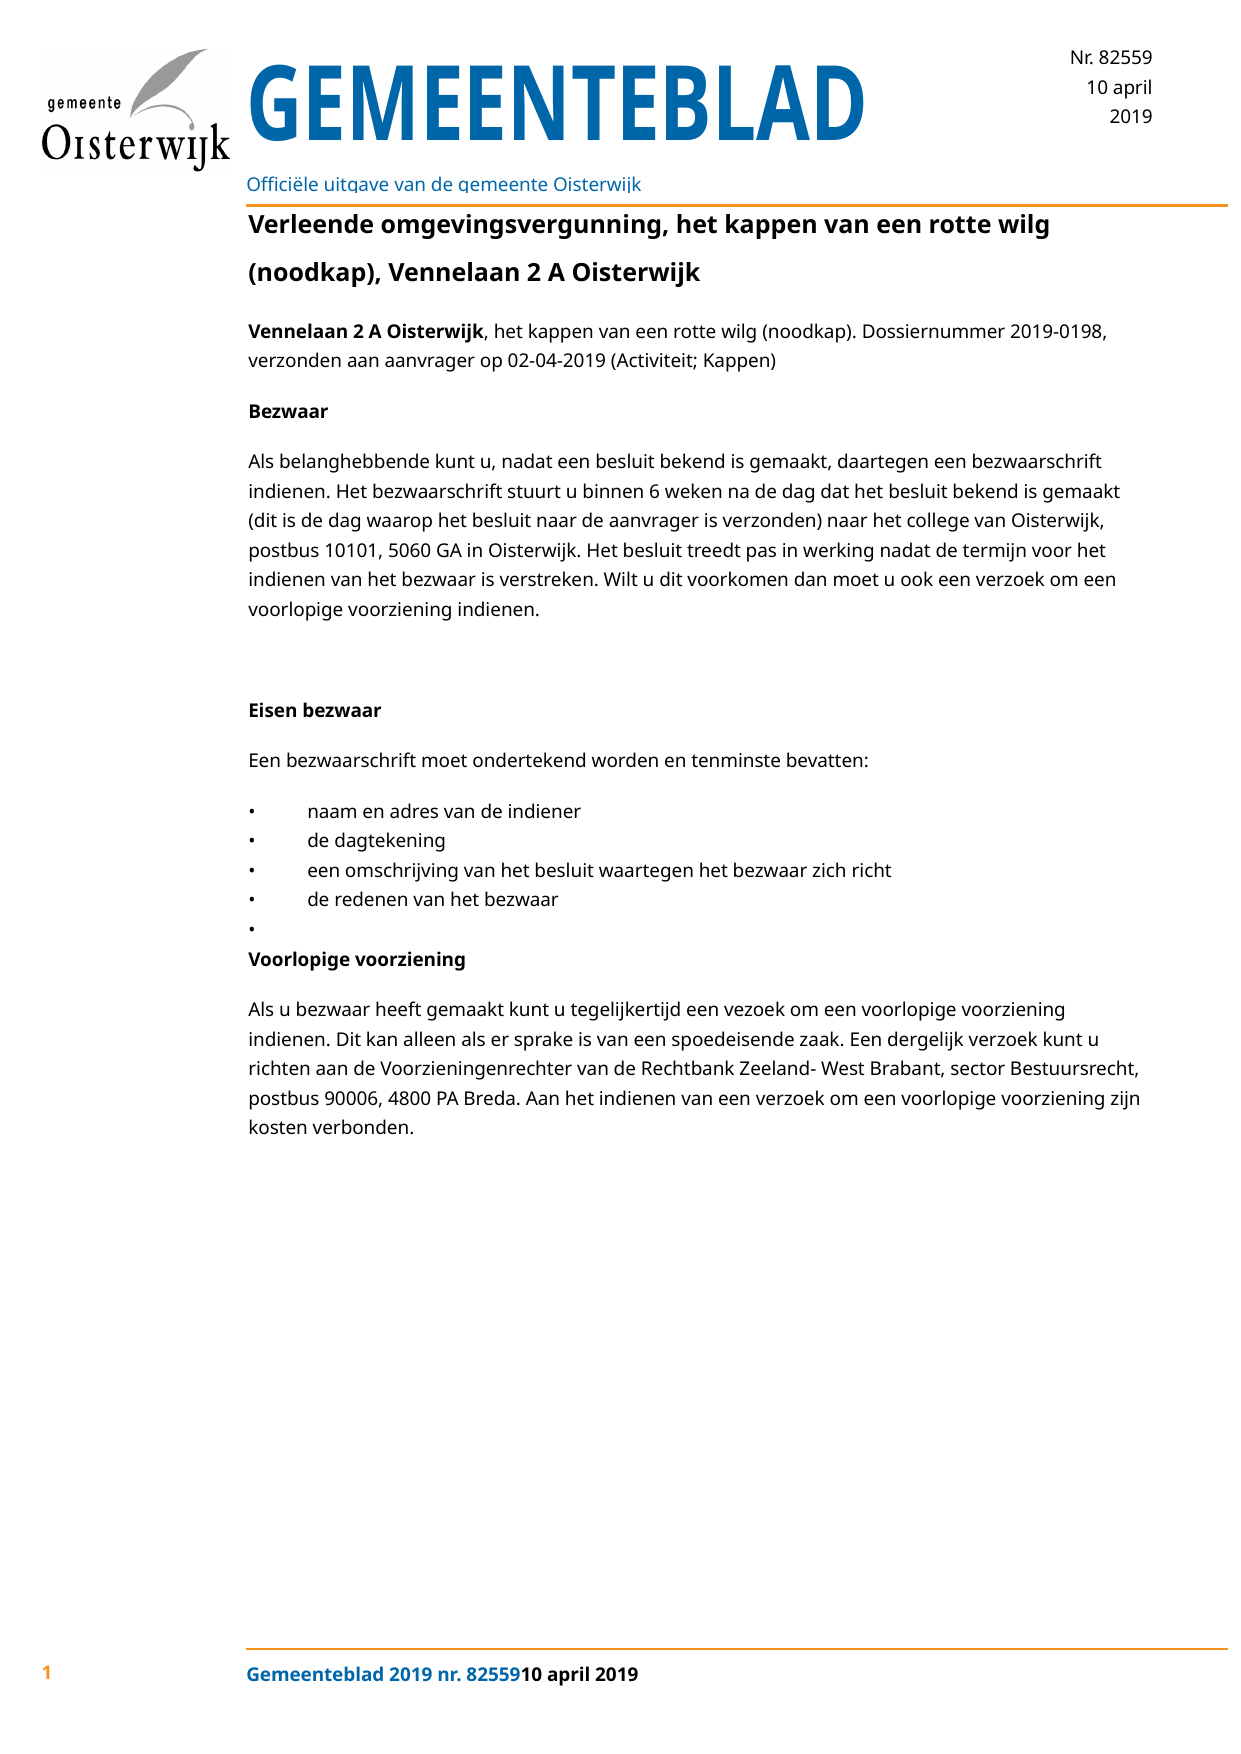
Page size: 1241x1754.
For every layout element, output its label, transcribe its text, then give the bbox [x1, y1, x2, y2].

text Bezwaar [248, 398, 1152, 424]
text Eisen bezwaar [248, 697, 1152, 723]
text Als belanghebbende kunt u, nadat een besluit bekend is gemaakt, daartegen een bezwaarschrift indienen. Het bezwaarschrift stuurt u binnen 6 weken na de dag dat het besluit bekend is gemaakt (dit is de dag waarop het besluit naar de aanvrager is verzonden) naar het college van Oisterwijk, postbus 10101, 5060 GA in Oisterwijk. Het besluit treedt pas in werking nadat de termijn voor het indienen van het bezwaar is verstreken. Wilt u dit voorkomen dan moet u ook een verzoek om een voorlopige voorziening indienen. [248, 448, 1152, 622]
text Verleende omgevingsvergunning, het kappen van een rotte wilg (noodkap), Vennelaan 2 A Oisterwijk [248, 207, 1152, 288]
list de redenen van het bezwaar [248, 887, 1152, 912]
list een omschrijving van het besluit waartegen het bezwaar zich richt [248, 857, 1152, 883]
list naam en adres van de indiener [248, 798, 1152, 824]
text Als u bezwaar heeft gemaakt kunt u tegelijkertijd een vezoek om een voorlopige voorziening indienen. Dit kan alleen als er sprake is van een spoedeisende zaak. Een dergelijk verzoek kunt u richten aan de Voorzieningenrechter van de Rechtbank Zeeland- West Brabant, sector Bestuursrecht, postbus 90006, 4800 PA Breda. Aan het indienen van een verzoek om een voorlopige voorziening zijn kosten verbonden. [248, 996, 1152, 1140]
list de dagtekening [248, 827, 1152, 853]
text Voorlopige voorziening [248, 946, 1152, 972]
picture [41, 47, 231, 172]
text Een bezwaarschrift moet ondertekend worden en tenminste bevatten: [248, 747, 1152, 773]
text Vennelaan 2 A Oisterwijk, het kappen van een rotte wilg (noodkap). Dossiernummer 2019-0198, verzonden aan aanvrager op 02-04-2019 (Activiteit; Kappen) [248, 318, 1152, 373]
